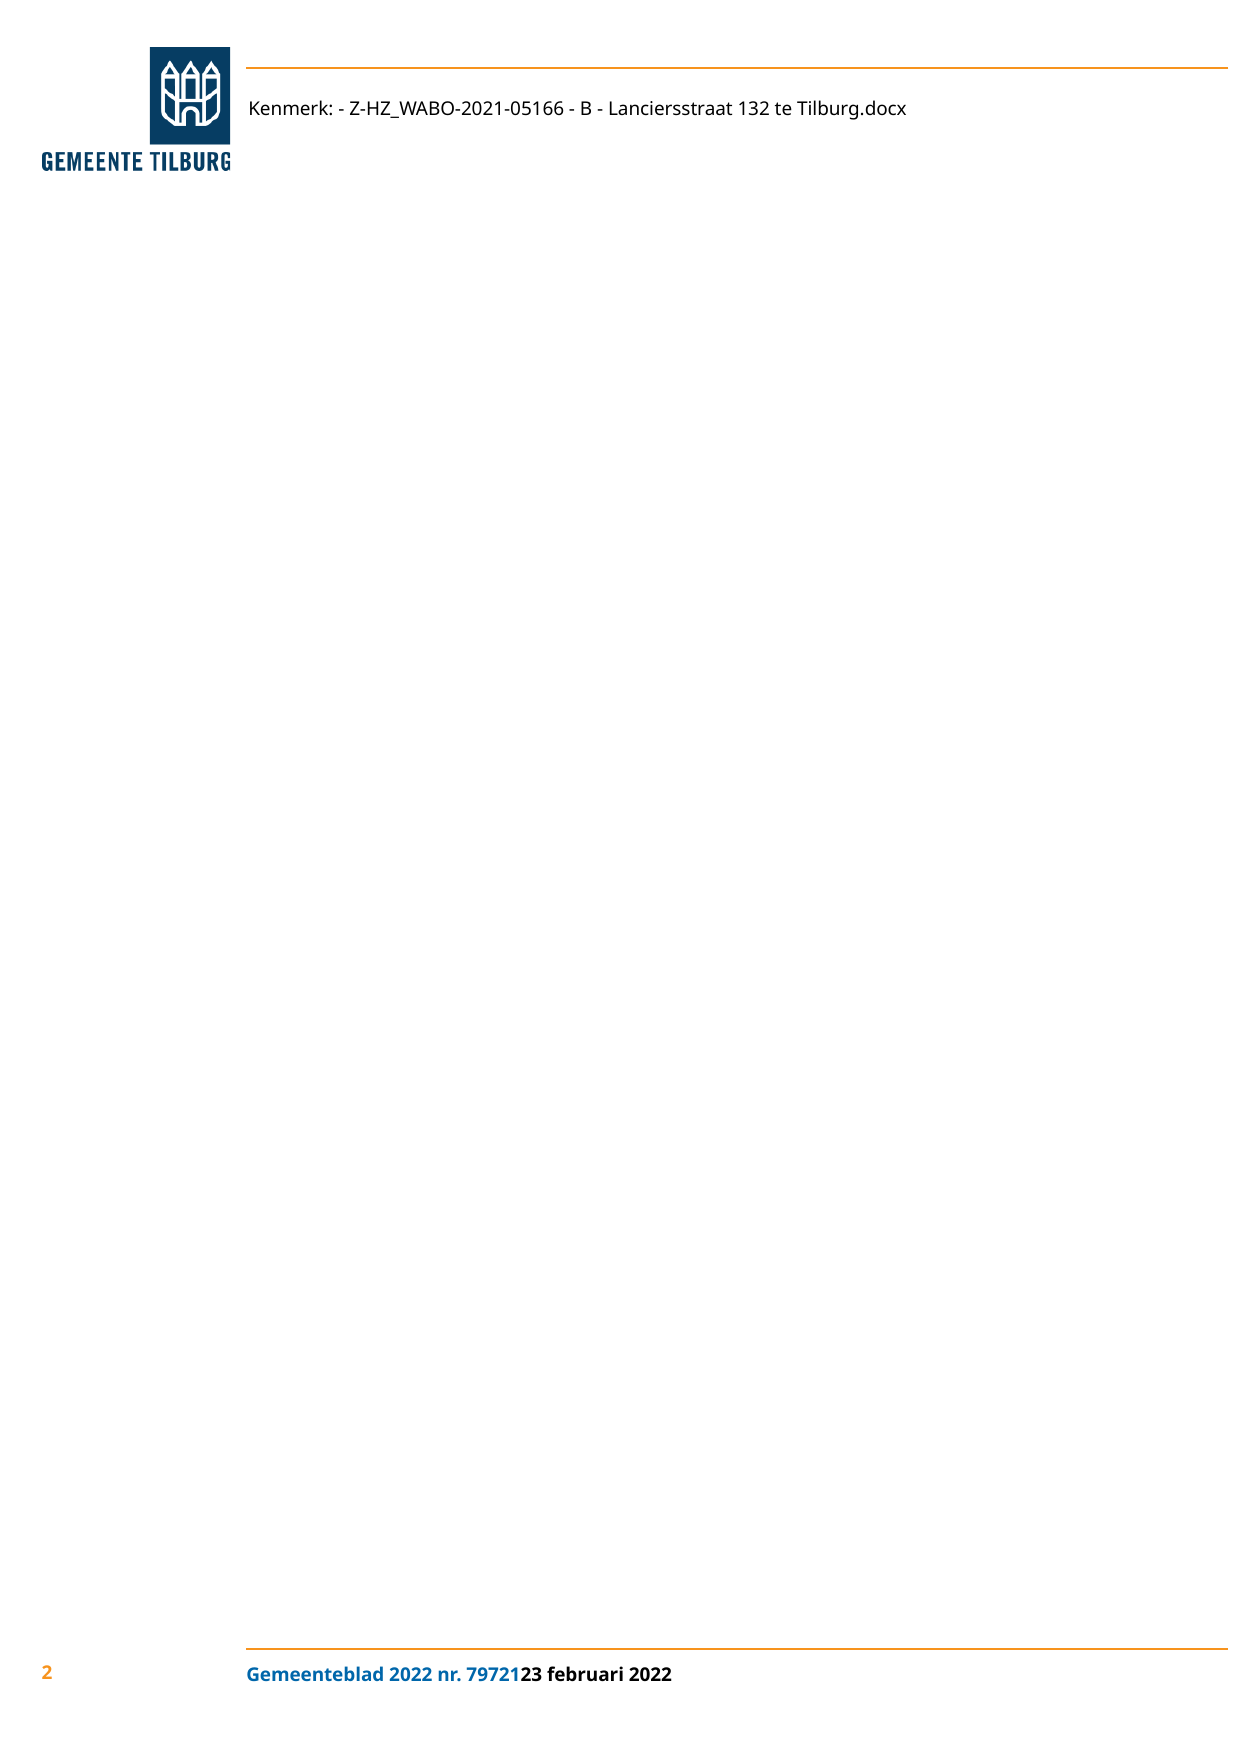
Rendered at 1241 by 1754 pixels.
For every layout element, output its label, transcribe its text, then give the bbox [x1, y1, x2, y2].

text Kenmerk: - Z-HZ_WABO-2021-05166 - B - Lanciersstraat 132 te Tilburg.docx [248, 95, 1152, 121]
picture [41, 47, 231, 172]
